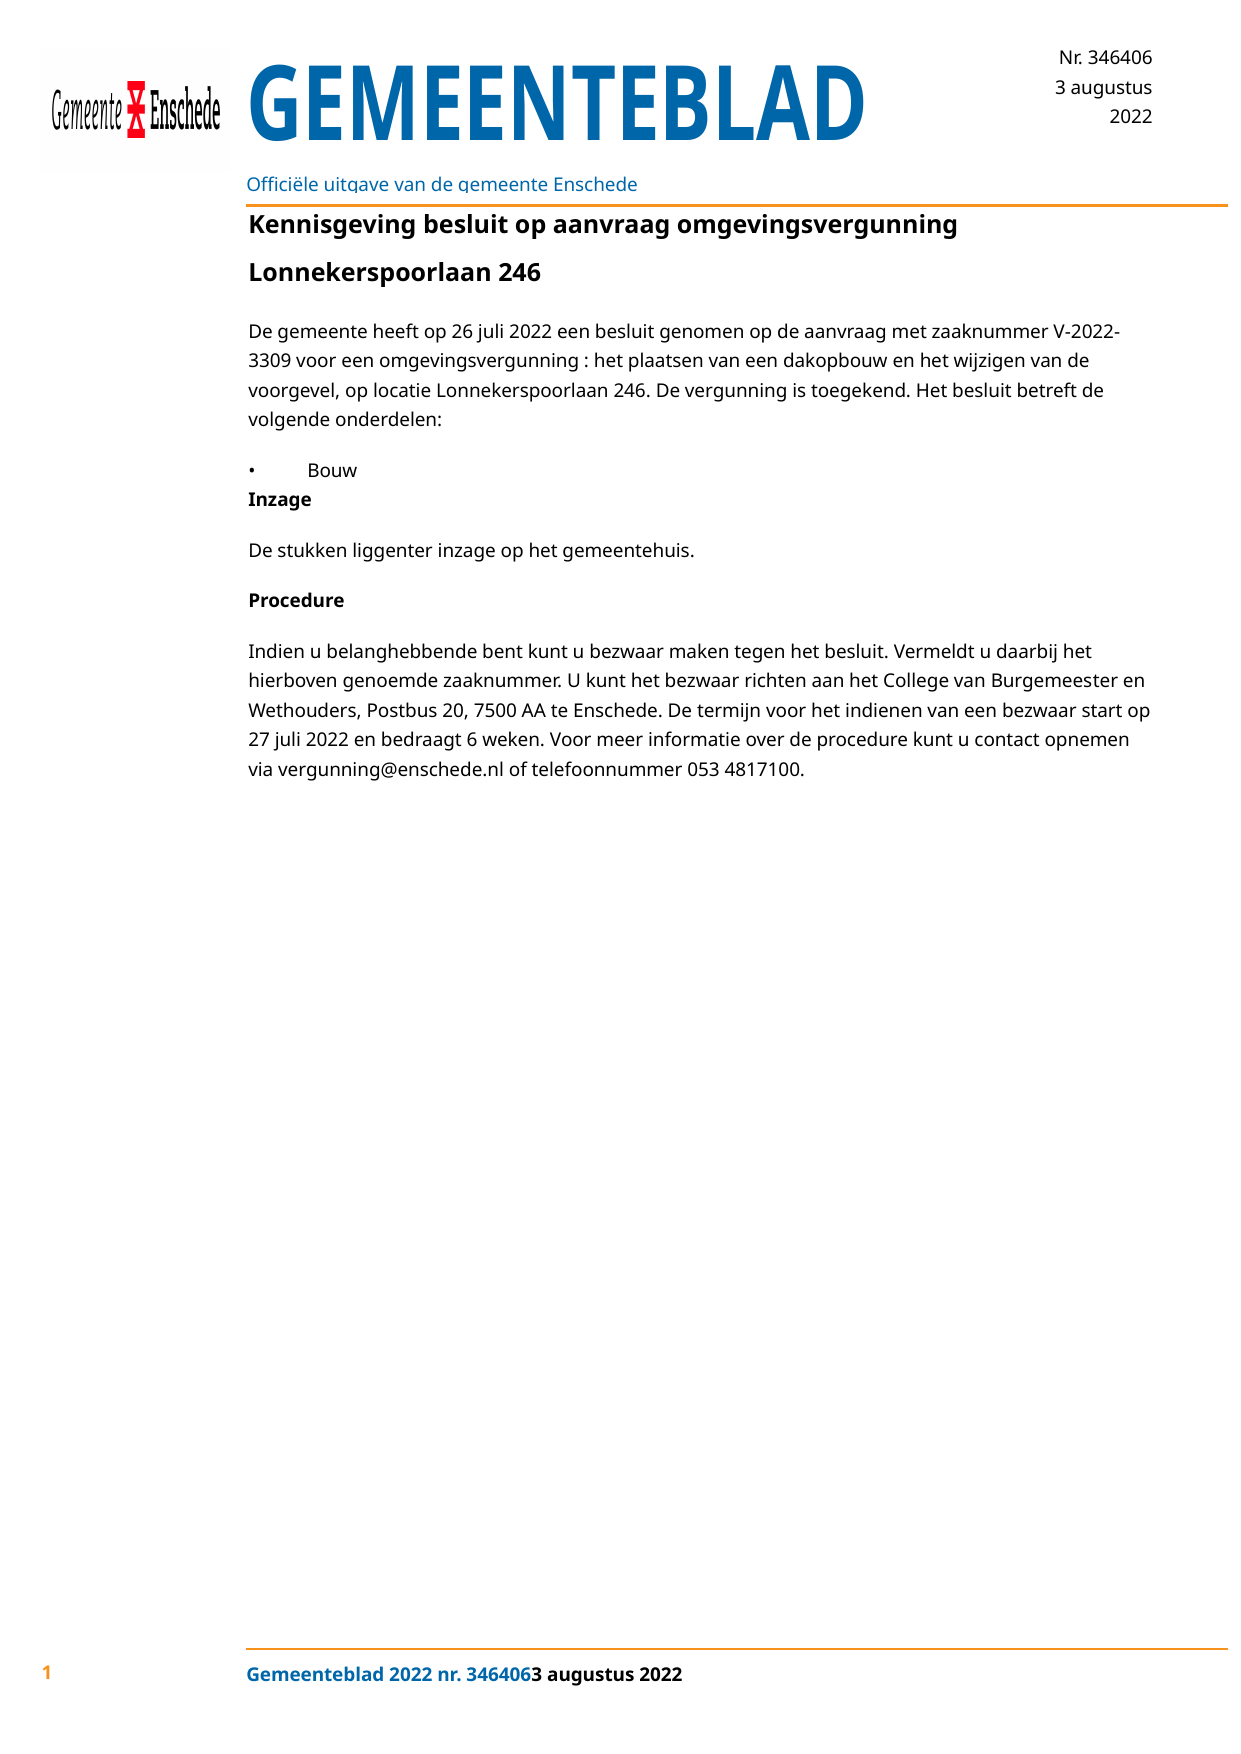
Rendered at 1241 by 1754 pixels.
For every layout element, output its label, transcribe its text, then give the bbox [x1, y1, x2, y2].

text De gemeente heeft op 26 juli 2022 een besluit genomen op de aanvraag met zaaknummer V-2022-3309 voor een omgevingsvergunning : het plaatsen van een dakopbouw en het wijzigen van de voorgevel, op locatie Lonnekerspoorlaan 246. De vergunning is toegekend. Het besluit betreft de volgende onderdelen: [248, 318, 1152, 432]
text Indien u belanghebbende bent kunt u bezwaar maken tegen het besluit. Vermeldt u daarbij het hierboven genoemde zaaknummer. U kunt het bezwaar richten aan het College van Burgemees­ter en Wethouders, Postbus 20, 7500 AA te Enschede. De termijn voor het indienen van een bezwaar start op 27 juli 2022 en bedraagt 6 weken. Voor meer informatie over de procedure kunt u contact opnemen via vergunning@enschede.nl of telefoonnummer 053 4817100. [248, 638, 1152, 782]
list Bouw [248, 457, 1152, 483]
picture [41, 47, 231, 172]
text Kennisgeving besluit op aanvraag omgevingsvergunning Lonnekerspoorlaan 246 [248, 207, 1152, 288]
text Inzage [248, 487, 1152, 512]
text De stukken liggenter inzage op het gemeentehuis. [248, 537, 1152, 563]
text Procedure [248, 587, 1152, 613]
